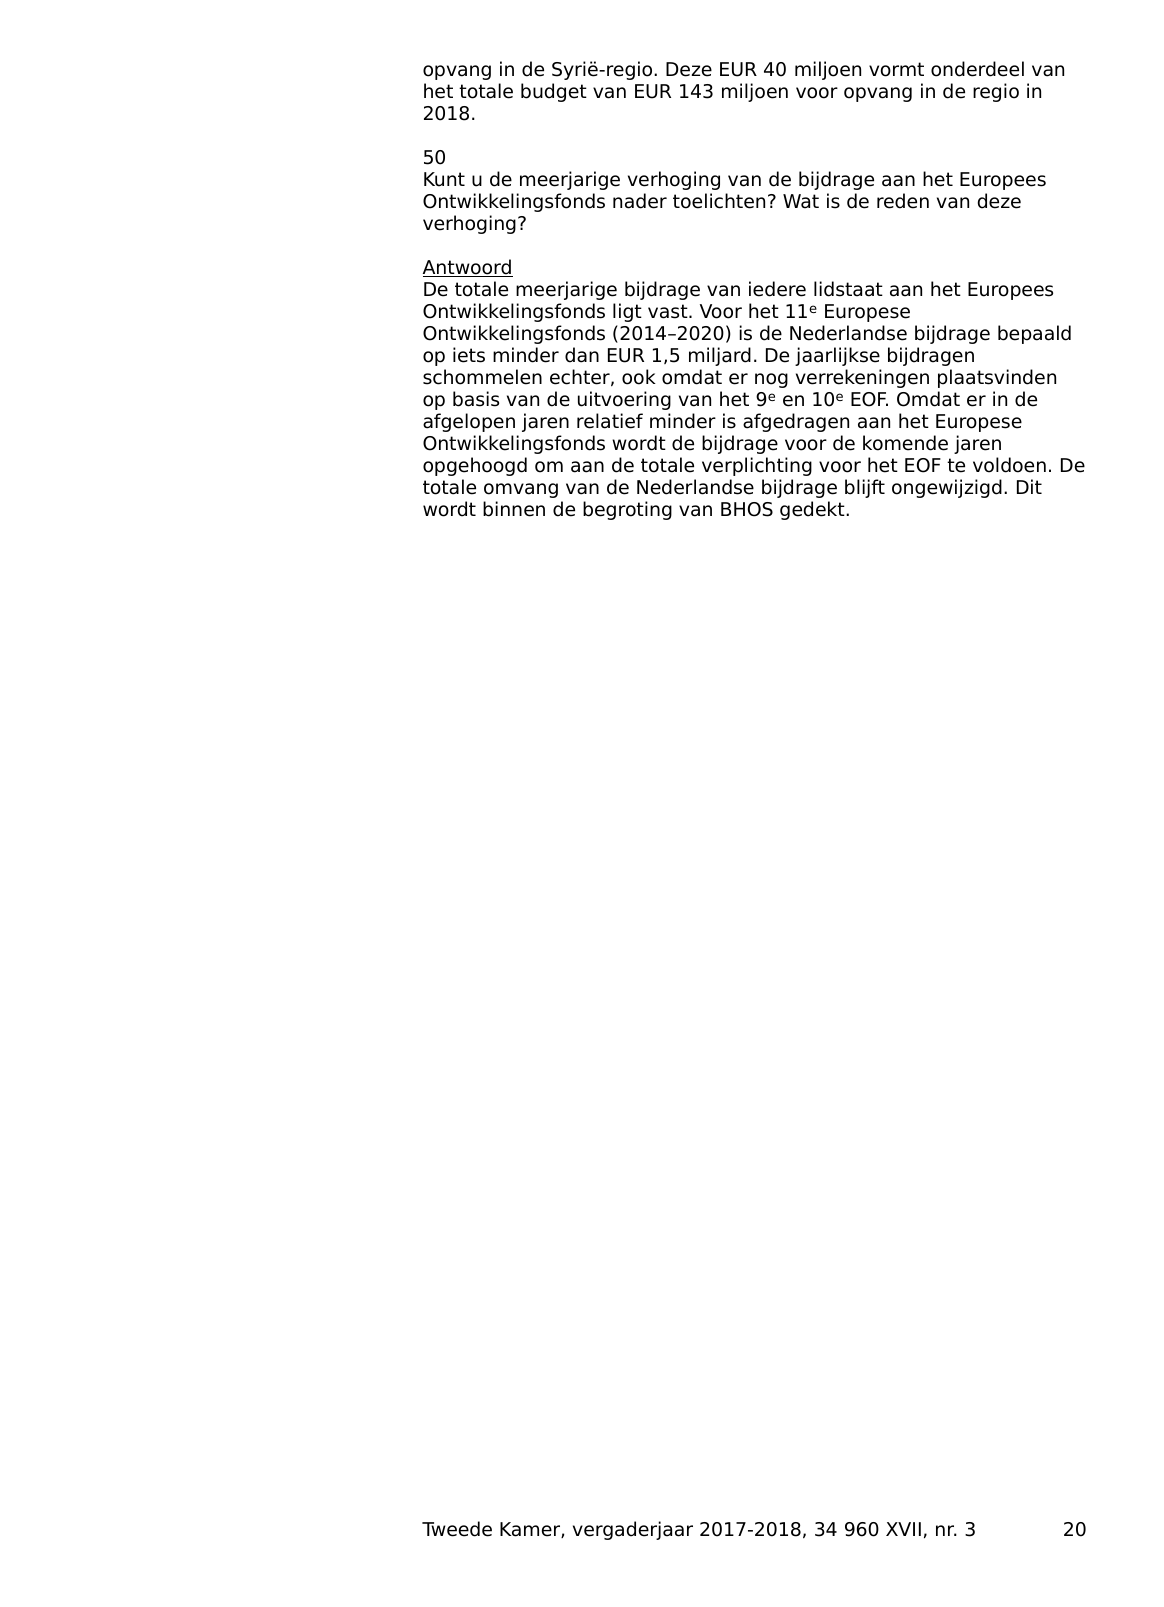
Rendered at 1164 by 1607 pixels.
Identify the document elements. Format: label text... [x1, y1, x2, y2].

text Antwoord [422, 257, 1087, 279]
text 50 [422, 147, 1087, 169]
text opvang in de Syrië-regio. Deze EUR 40 miljoen vormt onderdeel van het totale budget van EUR 143 miljoen voor opvang in de regio in 2018. [422, 59, 1087, 125]
text De totale meerjarige bijdrage van iedere lidstaat aan het Europees Ontwikkelingsfonds ligt vast. Voor het 11e Europese Ontwikkelingsfonds (2014–2020) is de Nederlandse bijdrage bepaald op iets minder dan EUR 1,5 miljard. De jaarlijkse bijdragen schommelen echter, ook omdat er nog verrekeningen plaatsvinden op basis van de uitvoering van het 9e en 10e EOF. Omdat er in de afgelopen jaren relatief minder is afgedragen aan het Europese Ontwikkelingsfonds wordt de bijdrage voor de komende jaren opgehoogd om aan de totale verplichting voor het EOF te voldoen. De totale omvang van de Nederlandse bijdrage blijft ongewijzigd. Dit wordt binnen de begroting van BHOS gedekt. [422, 279, 1087, 521]
text Kunt u de meerjarige verhoging van de bijdrage aan het Europees Ontwikkelingsfonds nader toelichten? Wat is de reden van deze verhoging? [422, 169, 1087, 235]
